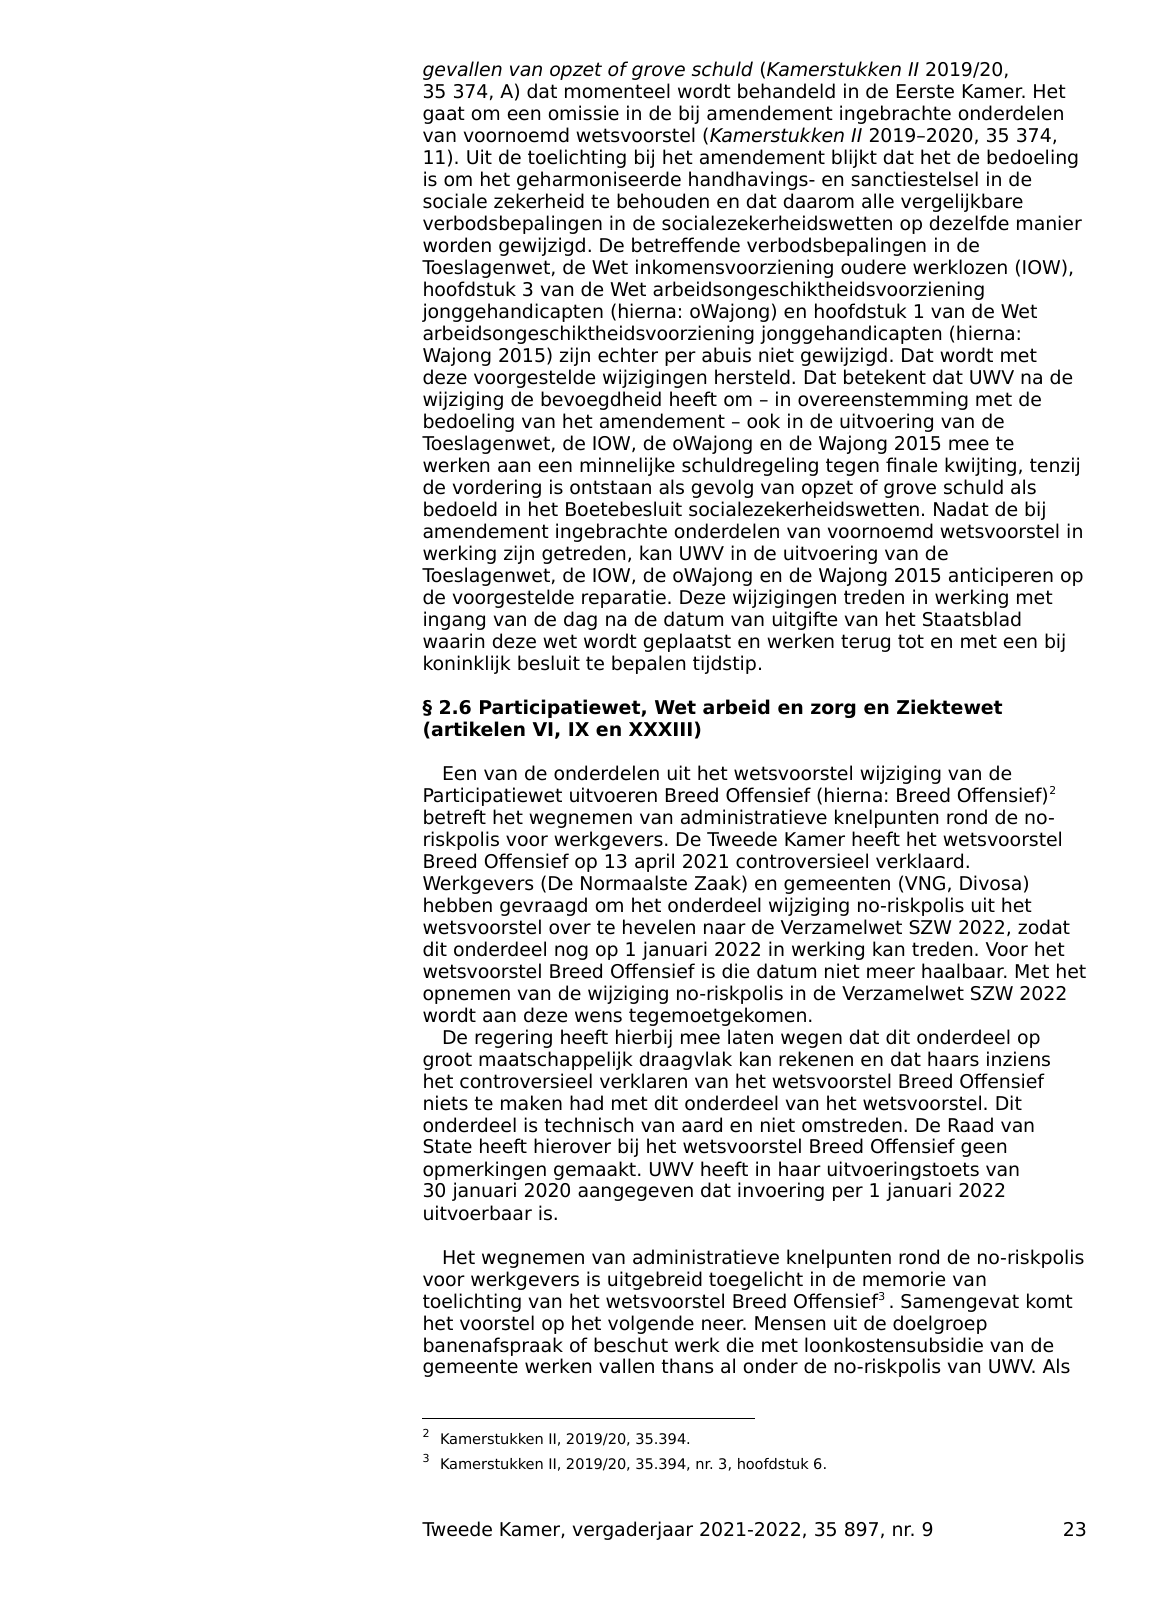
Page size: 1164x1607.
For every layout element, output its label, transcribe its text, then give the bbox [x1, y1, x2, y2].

text gevallen van opzet of grove schuld (Kamerstukken II 2019/20, 35 374, A) dat momenteel wordt behandeld in de Eerste Kamer. Het gaat om een omissie in de bij amendement ingebrachte onderdelen van voornoemd wetsvoorstel (Kamerstukken II 2019–2020, 35 374, 11). Uit de toelichting bij het amendement blijkt dat het de bedoeling is om het geharmoniseerde handhavings- en sanctiestelsel in de sociale zekerheid te behouden en dat daarom alle vergelijkbare verbodsbepalingen in de socialezekerheidswetten op dezelfde manier worden gewijzigd. De betreffende verbodsbepalingen in de Toeslagenwet, de Wet inkomensvoorziening oudere werklozen (IOW), hoofdstuk 3 van de Wet arbeidsongeschiktheidsvoorziening jonggehandicapten (hierna: oWajong) en hoofdstuk 1 van de Wet arbeidsongeschiktheidsvoorziening jonggehandicapten (hierna: Wajong 2015) zijn echter per abuis niet gewijzigd. Dat wordt met deze voorgestelde wijzigingen hersteld. Dat betekent dat UWV na de wijziging de bevoegdheid heeft om – in overeenstemming met de bedoeling van het amendement – ook in de uitvoering van de Toeslagenwet, de IOW, de oWajong en de Wajong 2015 mee te werken aan een minnelijke schuldregeling tegen finale kwijting, tenzij de vordering is ontstaan als gevolg van opzet of grove schuld als bedoeld in het Boetebesluit socialezekerheidswetten. Nadat de bij amendement ingebrachte onderdelen van voornoemd wetsvoorstel in werking zijn getreden, kan UWV in de uitvoering van de Toeslagenwet, de IOW, de oWajong en de Wajong 2015 anticiperen op de voorgestelde reparatie. Deze wijzigingen treden in werking met ingang van de dag na de datum van uitgifte van het Staatsblad waarin deze wet wordt geplaatst en werken terug tot en met een bij koninklijk besluit te bepalen tijdstip. [422, 59, 1087, 674]
text De regering heeft hierbij mee laten wegen dat dit onderdeel op groot maatschappelijk draagvlak kan rekenen en dat haars inziens het controversieel verklaren van het wetsvoorstel Breed Offensief niets te maken had met dit onderdeel van het wetsvoorstel. Dit onderdeel is technisch van aard en niet omstreden. De Raad van State heeft hierover bij het wetsvoorstel Breed Offensief geen opmerkingen gemaakt. UWV heeft in haar uitvoeringstoets van 30 januari 2020 aangegeven dat invoering per 1 januari 2022 uitvoerbaar is. [422, 1027, 1087, 1224]
text Een van de onderdelen uit het wetsvoorstel wijziging van de Participatiewet uitvoeren Breed Offensief (hierna: Breed Offensief) betreft het wegnemen van administratieve knelpunten rond de no-riskpolis voor werkgevers. De Tweede Kamer heeft het wetsvoorstel Breed Offensief op 13 april 2021 controversieel verklaard. Werkgevers (De Normaalste Zaak) en gemeenten (VNG, Divosa) hebben gevraagd om het onderdeel wijziging no-riskpolis uit het wetsvoorstel over te hevelen naar de Verzamelwet SZW 2022, zodat dit onderdeel nog op 1 januari 2022 in werking kan treden. Voor het wetsvoorstel Breed Offensief is die datum niet meer haalbaar. Met het opnemen van de wijziging no-riskpolis in de Verzamelwet SZW 2022 wordt aan deze wens tegemoetgekomen. [422, 763, 1087, 1027]
subtitle § 2.6 Participatiewet, Wet arbeid en zorg en Ziektewet (artikelen VI, IX en XXXIII) [422, 697, 1087, 741]
text Kamerstukken II, 2019/20, 35.394. [422, 1427, 1087, 1449]
text Kamerstukken II, 2019/20, 35.394, nr. 3, hoofdstuk 6. [422, 1452, 1087, 1474]
text Het wegnemen van administratieve knelpunten rond de no-riskpolis voor werkgevers is uitgebreid toegelicht in de memorie van toelichting van het wetsvoorstel Breed Offensief. Samengevat komt het voorstel op het volgende neer. Mensen uit de doelgroep banenafspraak of beschut werk die met loonkostensubsidie van de gemeente werken vallen thans al onder de no-riskpolis van UWV. Als [422, 1247, 1087, 1378]
